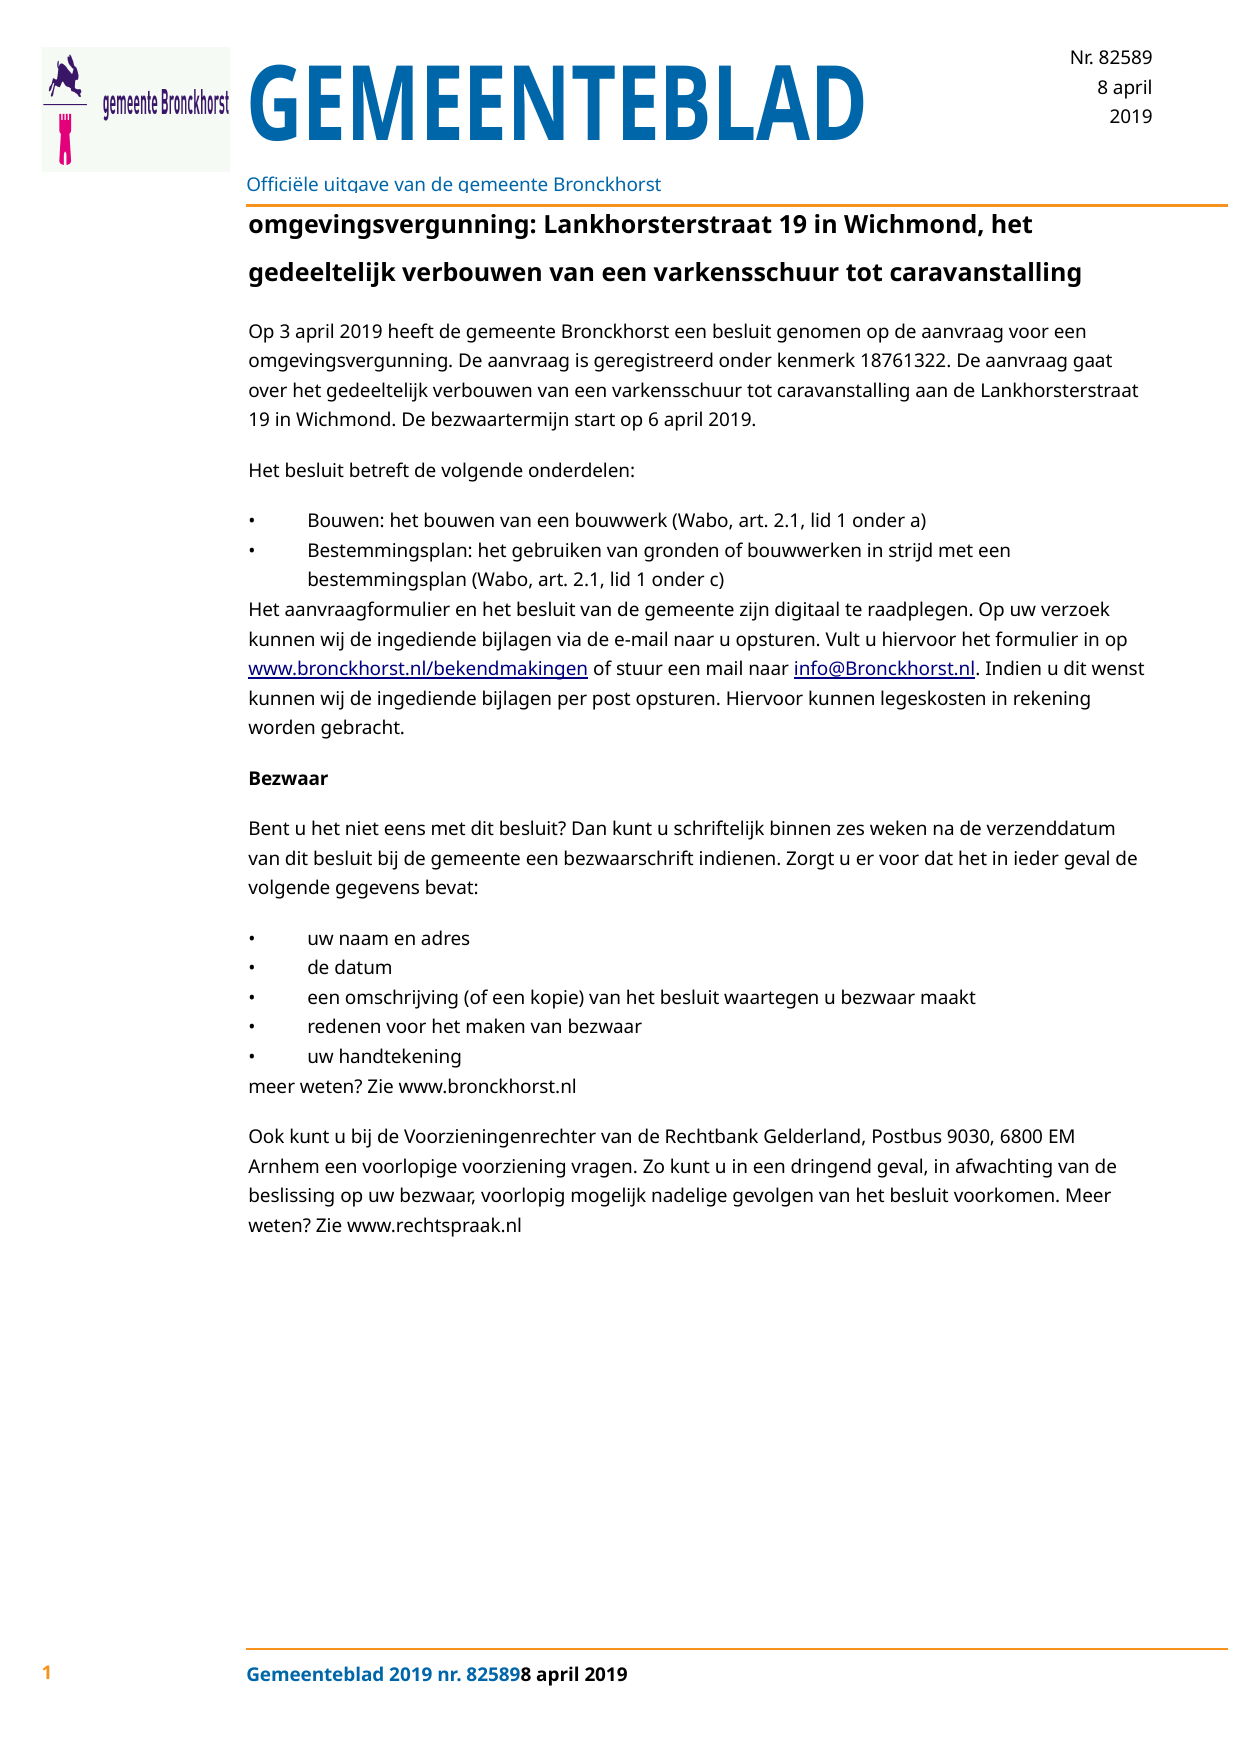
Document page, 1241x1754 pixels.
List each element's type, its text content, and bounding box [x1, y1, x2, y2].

list Bouwen: het bouwen van een bouwwerk (Wabo, art. 2.1, lid 1 onder a) [248, 507, 1152, 533]
list de datum [248, 954, 1152, 980]
text Op 3 april 2019 heeft de gemeente Bronckhorst een besluit genomen op de aanvraag voor een omgevingsvergunning. De aanvraag is geregistreerd onder kenmerk 18761322. De aanvraag gaat over het gedeeltelijk verbouwen van een varkensschuur tot caravanstalling aan de Lankhorsterstraat 19 in Wichmond. De bezwaartermijn start op 6 april 2019. [248, 318, 1152, 432]
list Bestemmingsplan: het gebruiken van gronden of bouwwerken in strijd met een bestemmingsplan (Wabo, art. 2.1, lid 1 onder c) [248, 537, 1152, 592]
list uw handtekening [248, 1043, 1152, 1069]
text Bent u het niet eens met dit besluit? Dan kunt u schriftelijk binnen zes weken na de verzenddatum van dit besluit bij de gemeente een bezwaarschrift indienen. Zorgt u er voor dat het in ieder geval de volgende gegevens bevat: [248, 815, 1152, 900]
list uw naam en adres [248, 925, 1152, 951]
text meer weten? Zie www.bronckhorst.nl [248, 1073, 1152, 1099]
text omgevingsvergunning: Lankhorsterstraat 19 in Wichmond, het gedeeltelijk verbouwen van een varkensschuur tot caravanstalling [248, 207, 1152, 288]
picture [41, 47, 231, 172]
list redenen voor het maken van bezwaar [248, 1014, 1152, 1039]
text Ook kunt u bij de Voorzieningenrechter van de Rechtbank Gelderland, Postbus 9030, 6800 EM Arnhem een voorlopige voorziening vragen. Zo kunt u in een dringend geval, in afwachting van de beslissing op uw bezwaar, voorlopig mogelijk nadelige gevolgen van het besluit voorkomen. Meer weten? Zie www.rechtspraak.nl [248, 1123, 1152, 1238]
text Bezwaar [248, 765, 1152, 791]
list een omschrijving (of een kopie) van het besluit waartegen u bezwaar maakt [248, 984, 1152, 1010]
text Het aanvraagformulier en het besluit van de gemeente zijn digitaal te raadplegen. Op uw verzoek kunnen wij de ingediende bijlagen via de e-mail naar u opsturen. Vult u hiervoor het formulier in op www.bronckhorst.nl/bekendmakingen of stuur een mail naar info@Bronckhorst.nl. Indien u dit wenst kunnen wij de ingediende bijlagen per post opsturen. Hiervoor kunnen legeskosten in rekening worden gebracht. [248, 596, 1152, 740]
text Het besluit betreft de volgende onderdelen: [248, 457, 1152, 483]
